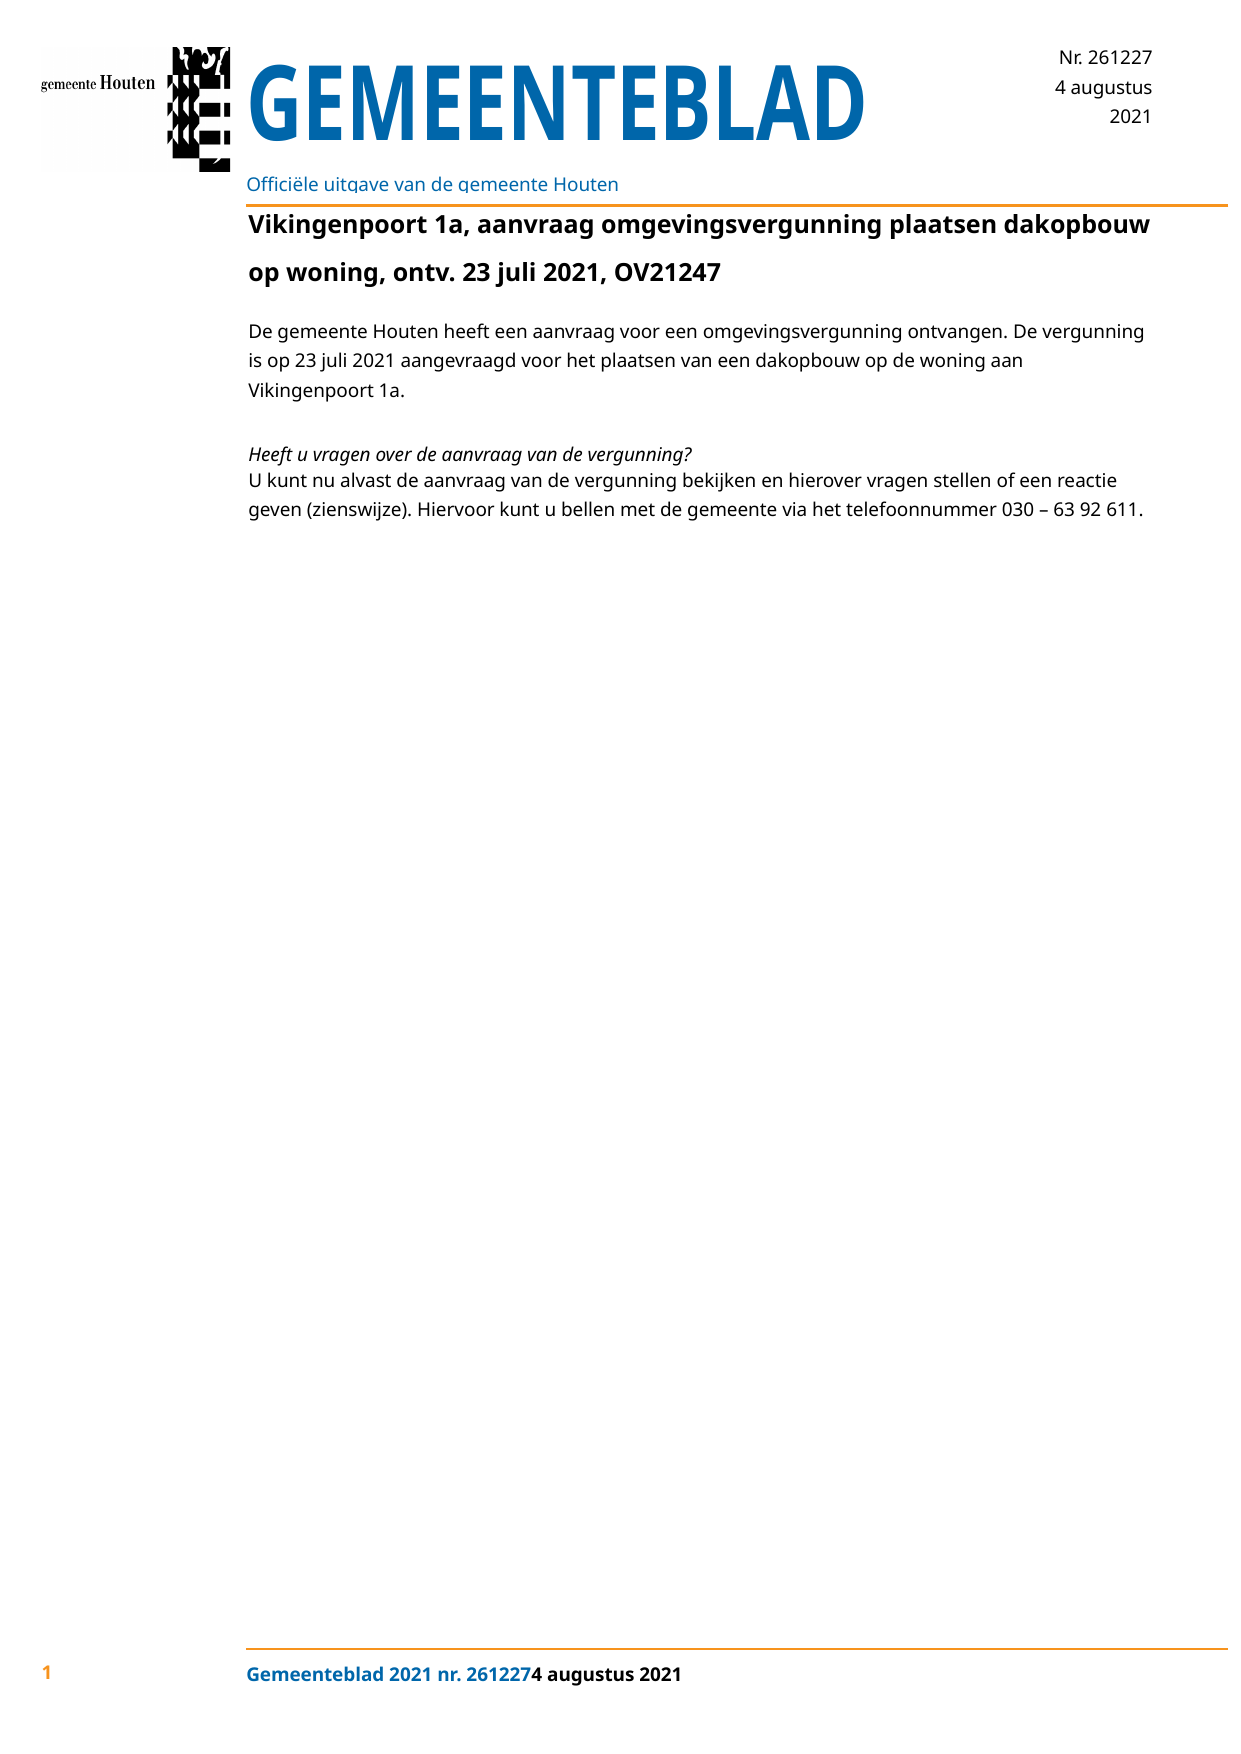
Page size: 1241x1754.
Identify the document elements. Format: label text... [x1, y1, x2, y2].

picture [41, 47, 231, 172]
text De gemeente Houten heeft een aanvraag voor een omgevingsvergunning ontvangen. De vergunning is op 23 juli 2021 aangevraagd voor het plaatsen van een dakopbouw op de woning aan Vikingenpoort 1a. [248, 318, 1152, 403]
text Heeft u vragen over de aanvraag van de vergunning? [248, 441, 1152, 467]
text Vikingenpoort 1a, aanvraag omgevingsvergunning plaatsen dakopbouw op woning, ontv. 23 juli 2021, OV21247 [248, 207, 1152, 288]
text U kunt nu alvast de aanvraag van de vergunning bekijken en hierover vragen stellen of een reactie geven (zienswijze). Hiervoor kunt u bellen met de gemeente via het telefoonnummer 030 – 63 92 611. [248, 467, 1152, 522]
